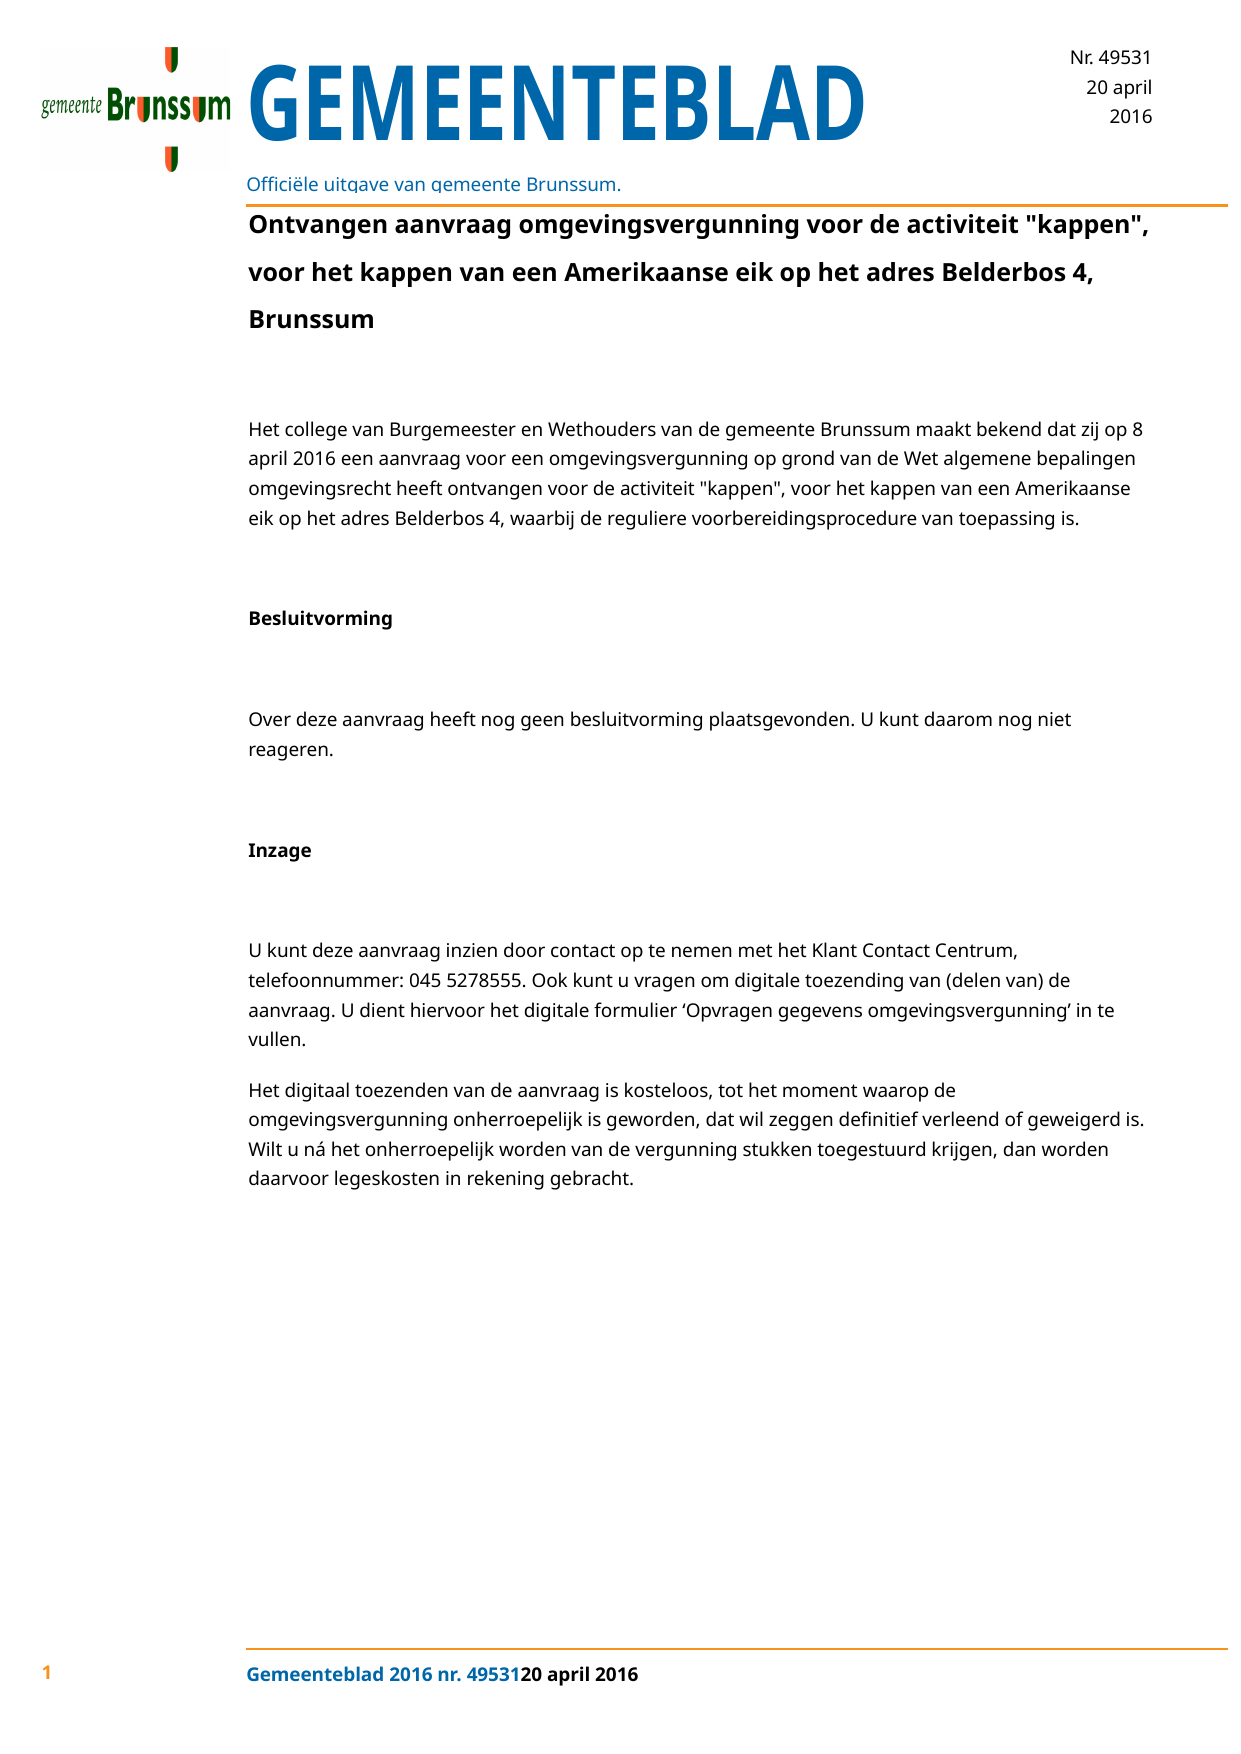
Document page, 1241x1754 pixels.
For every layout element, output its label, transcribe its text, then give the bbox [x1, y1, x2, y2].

text Ontvangen aanvraag omgevingsvergunning voor de activiteit "kappen", voor het kappen van een Amerikaanse eik op het adres Belderbos 4, Brunssum [248, 207, 1152, 336]
text U kunt deze aanvraag inzien door contact op te nemen met het Klant Contact Centrum, telefoonnummer: 045 5278555. Ook kunt u vragen om digitale toezending van (delen van) de aanvraag. U dient hiervoor het digitale formulier ‘Opvragen gegevens omgevingsvergunning’ in te vullen. [248, 938, 1152, 1052]
picture [41, 47, 231, 172]
text Over deze aanvraag heeft nog geen besluitvorming plaatsgevonden. U kunt daarom nog niet reageren. [248, 706, 1152, 762]
text Het digitaal toezenden van de aanvraag is kosteloos, tot het moment waarop de omgevingsvergunning onherroepelijk is geworden, dat wil zeggen definitief verleend of geweigerd is. Wilt u ná het onherroepelijk worden van de vergunning stukken toegestuurd krijgen, dan worden daarvoor legeskosten in rekening gebracht. [248, 1077, 1152, 1191]
text Inzage [248, 837, 1152, 862]
text Het college van Burgemeester en Wethouders van de gemeente Brunssum maakt bekend dat zij op 8 april 2016 een aanvraag voor een omgevingsvergunning op grond van de Wet algemene bepalingen omgevingsrecht heeft ontvangen voor de activiteit "kappen", voor het kappen van een Amerikaanse eik op het adres Belderbos 4, waarbij de reguliere voorbereidingsprocedure van toepassing is. [248, 416, 1152, 530]
text Besluitvorming [248, 606, 1152, 631]
